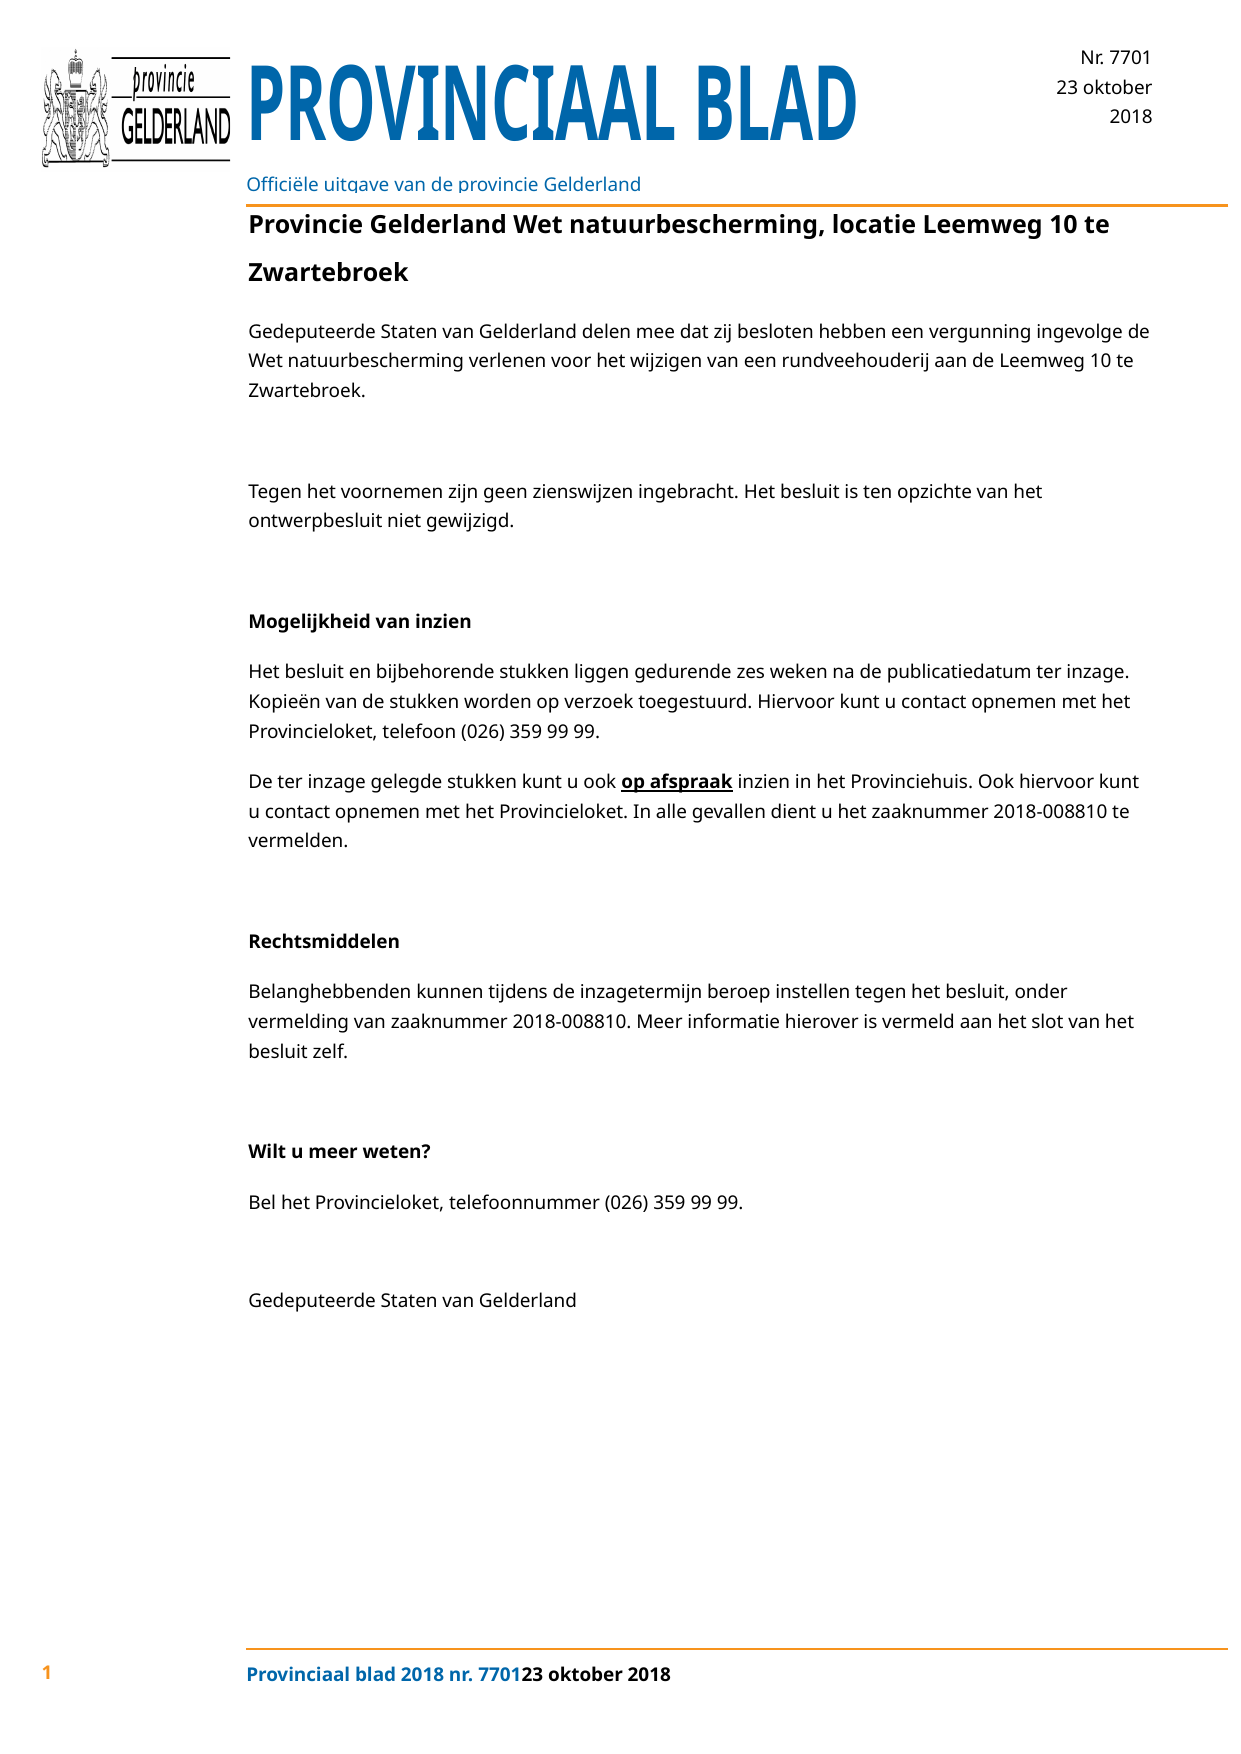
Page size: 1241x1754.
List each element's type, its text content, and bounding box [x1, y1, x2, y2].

text Mogelijkheid van inzien [248, 608, 1152, 634]
text Tegen het voornemen zijn geen zienswijzen ingebracht. Het besluit is ten opzichte van het ontwerpbesluit niet gewijzigd. [248, 478, 1152, 533]
text Gedeputeerde Staten van Gelderland delen mee dat zij besloten hebben een vergunning ingevolge de Wet natuurbescherming verlenen voor het wijzigen van een rundveehouderij aan de Leemweg 10 te Zwartebroek. [248, 318, 1152, 403]
text Rechtsmiddelen [248, 928, 1152, 954]
text De ter inzage gelegde stukken kunt u ook op afspraak inzien in het Provinciehuis. Ook hiervoor kunt u contact opnemen met het Provincieloket. In alle gevallen dient u het zaaknummer 2018-008810 te vermelden. [248, 768, 1152, 853]
picture [41, 47, 231, 172]
text Het besluit en bijbehorende stukken liggen gedurende zes weken na de publicatiedatum ter inzage. Kopieën van de stukken worden op verzoek toegestuurd. Hiervoor kunt u contact opnemen met het Provincieloket, telefoon (026) 359 99 99. [248, 659, 1152, 744]
text Belanghebbenden kunnen tijdens de inzagetermijn beroep instellen tegen het besluit, onder vermelding van zaaknummer 2018-008810. Meer informatie hierover is vermeld aan het slot van het besluit zelf. [248, 979, 1152, 1064]
text Bel het Provincieloket, telefoonnummer (026) 359 99 99. [248, 1189, 1152, 1215]
text Gedeputeerde Staten van Gelderland [248, 1287, 1152, 1313]
text Wilt u meer weten? [248, 1139, 1152, 1164]
text Provincie Gelderland Wet natuurbescherming, locatie Leemweg 10 te Zwartebroek [248, 207, 1152, 288]
